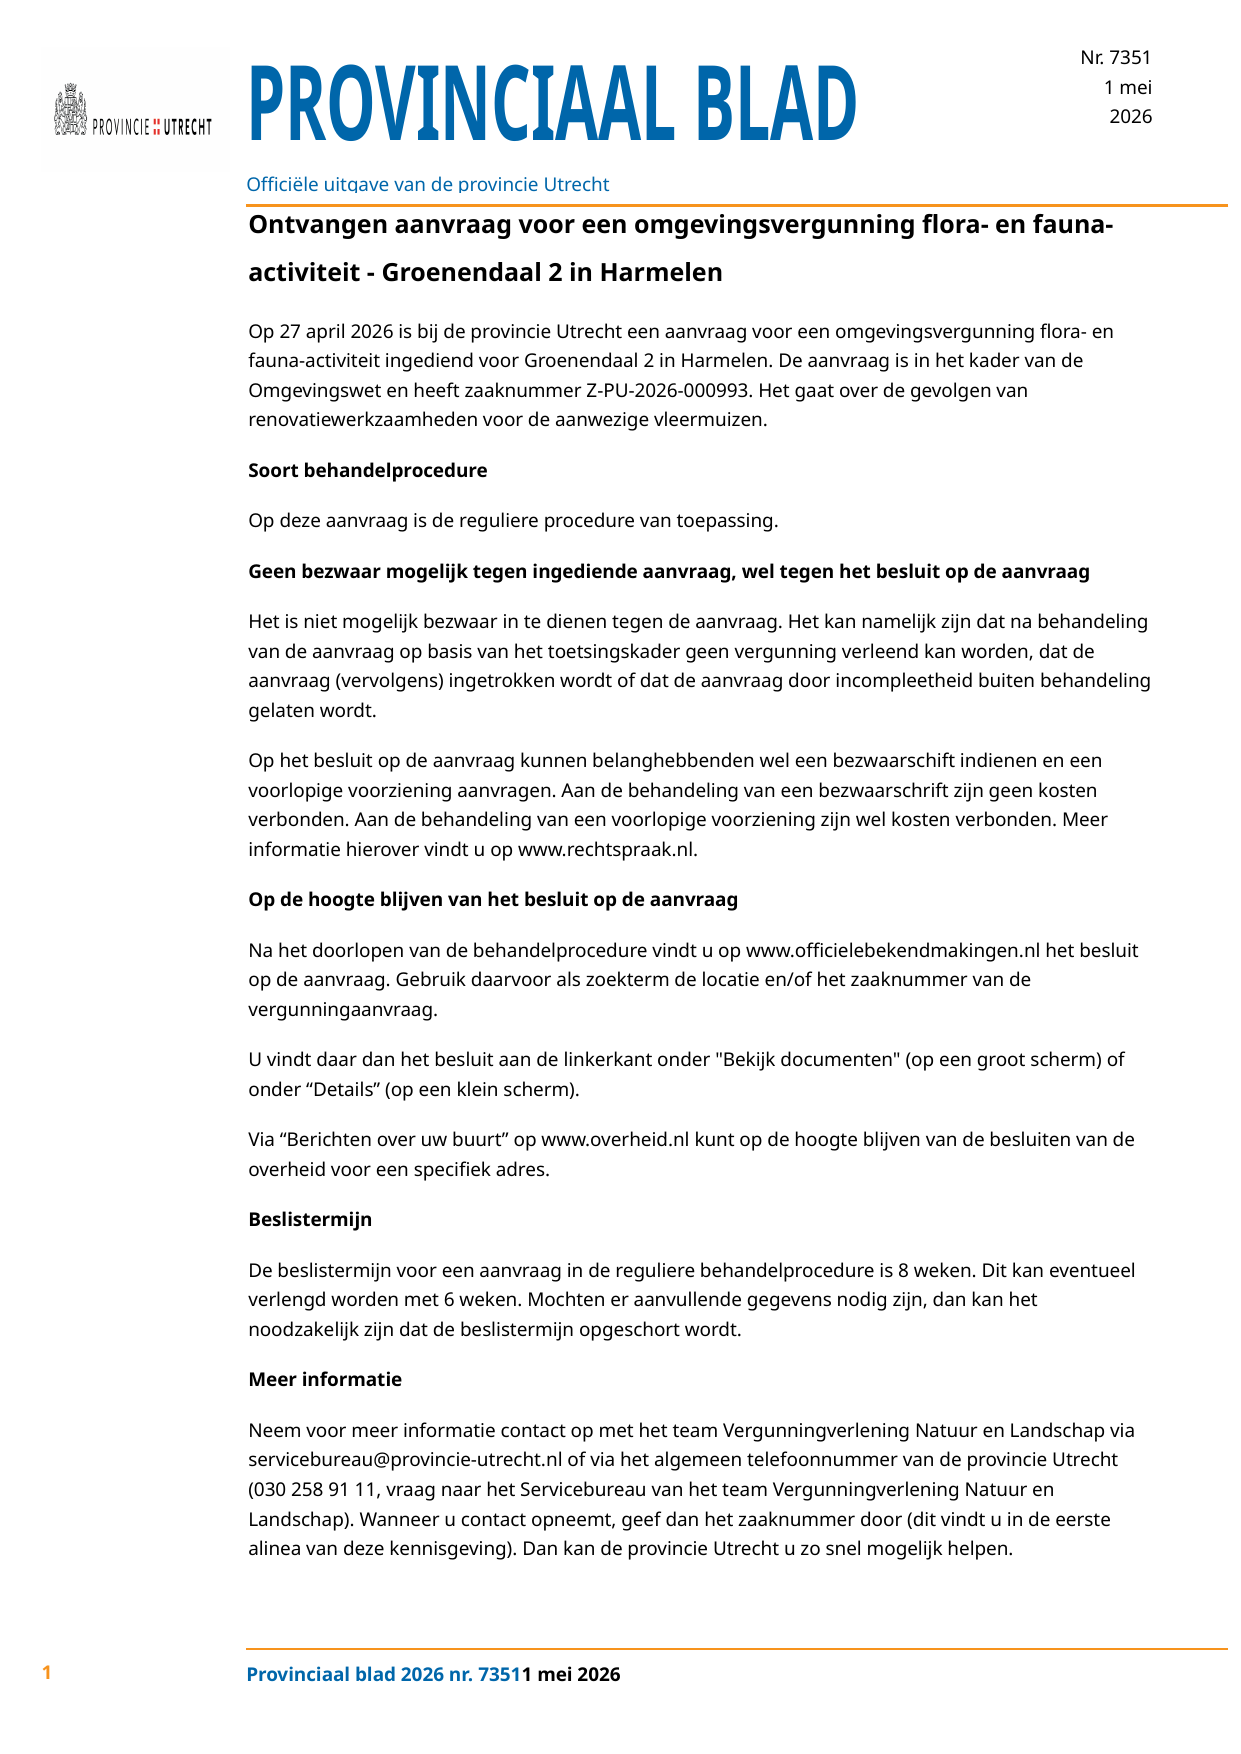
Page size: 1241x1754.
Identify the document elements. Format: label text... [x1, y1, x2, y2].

text De beslistermijn voor een aanvraag in de reguliere behandelprocedure is 8 weken. Dit kan eventueel verlengd worden met 6 weken. Mochten er aanvullende gegevens nodig zijn, dan kan het noodzakelijk zijn dat de beslistermijn opgeschort wordt. [248, 1257, 1152, 1342]
text Neem voor meer informatie contact op met het team Vergunningverlening Natuur en Landschap via servicebureau@provincie-utrecht.nl of via het algemeen telefoonnummer van de provincie Utrecht (030 258 91 11, vraag naar het Servicebureau van het team Vergunningverlening Natuur en Landschap). Wanneer u contact opneemt, geef dan het zaaknummer door (dit vindt u in de eerste alinea van deze kennisgeving). Dan kan de provincie Utrecht u zo snel mogelijk helpen. [248, 1417, 1152, 1561]
text Het is niet mogelijk bezwaar in te dienen tegen de aanvraag. Het kan namelijk zijn dat na behandeling van de aanvraag op basis van het toetsingskader geen vergunning verleend kan worden, dat de aanvraag (vervolgens) ingetrokken wordt of dat de aanvraag door incompleetheid buiten behandeling gelaten wordt. [248, 608, 1152, 723]
text Beslistermijn [248, 1207, 1152, 1232]
text Meer informatie [248, 1367, 1152, 1392]
text Op het besluit op de aanvraag kunnen belanghebbenden wel een bezwaarschift indienen en een voorlopige voorziening aanvragen. Aan de behandeling van een bezwaarschrift zijn geen kosten verbonden. Aan de behandeling van een voorlopige voorziening zijn wel kosten verbonden. Meer informatie hierover vindt u op www.rechtspraak.nl. [248, 747, 1152, 862]
text Op de hoogte blijven van het besluit op de aanvraag [248, 887, 1152, 912]
text Ontvangen aanvraag voor een omgevingsvergunning flora- en fauna-activiteit - Groenendaal 2 in Harmelen [248, 207, 1152, 288]
text Via “Berichten over uw buurt” op www.overheid.nl kunt op de hoogte blijven van de besluiten van de overheid voor een specifiek adres. [248, 1127, 1152, 1182]
text Op 27 april 2026 is bij de provincie Utrecht een aanvraag voor een omgevingsvergunning flora- en fauna-activiteit ingediend voor Groenendaal 2 in Harmelen. De aanvraag is in het kader van de Omgevingswet en heeft zaaknummer Z-PU-2026-000993. Het gaat over de gevolgen van renovatiewerkzaamheden voor de aanwezige vleermuizen. [248, 318, 1152, 432]
picture [41, 47, 231, 172]
text Geen bezwaar mogelijk tegen ingediende aanvraag, wel tegen het besluit op de aanvraag [248, 558, 1152, 584]
text Soort behandelprocedure [248, 457, 1152, 483]
text Na het doorlopen van de behandelprocedure vindt u op www.officielebekendmakingen.nl het besluit op de aanvraag. Gebruik daarvoor als zoekterm de locatie en/of het zaaknummer van de vergunningaanvraag. [248, 937, 1152, 1022]
text U vindt daar dan het besluit aan de linkerkant onder "Bekijk documenten" (op een groot scherm) of onder “Details” (op een klein scherm). [248, 1047, 1152, 1102]
text Op deze aanvraag is de reguliere procedure van toepassing. [248, 507, 1152, 533]
